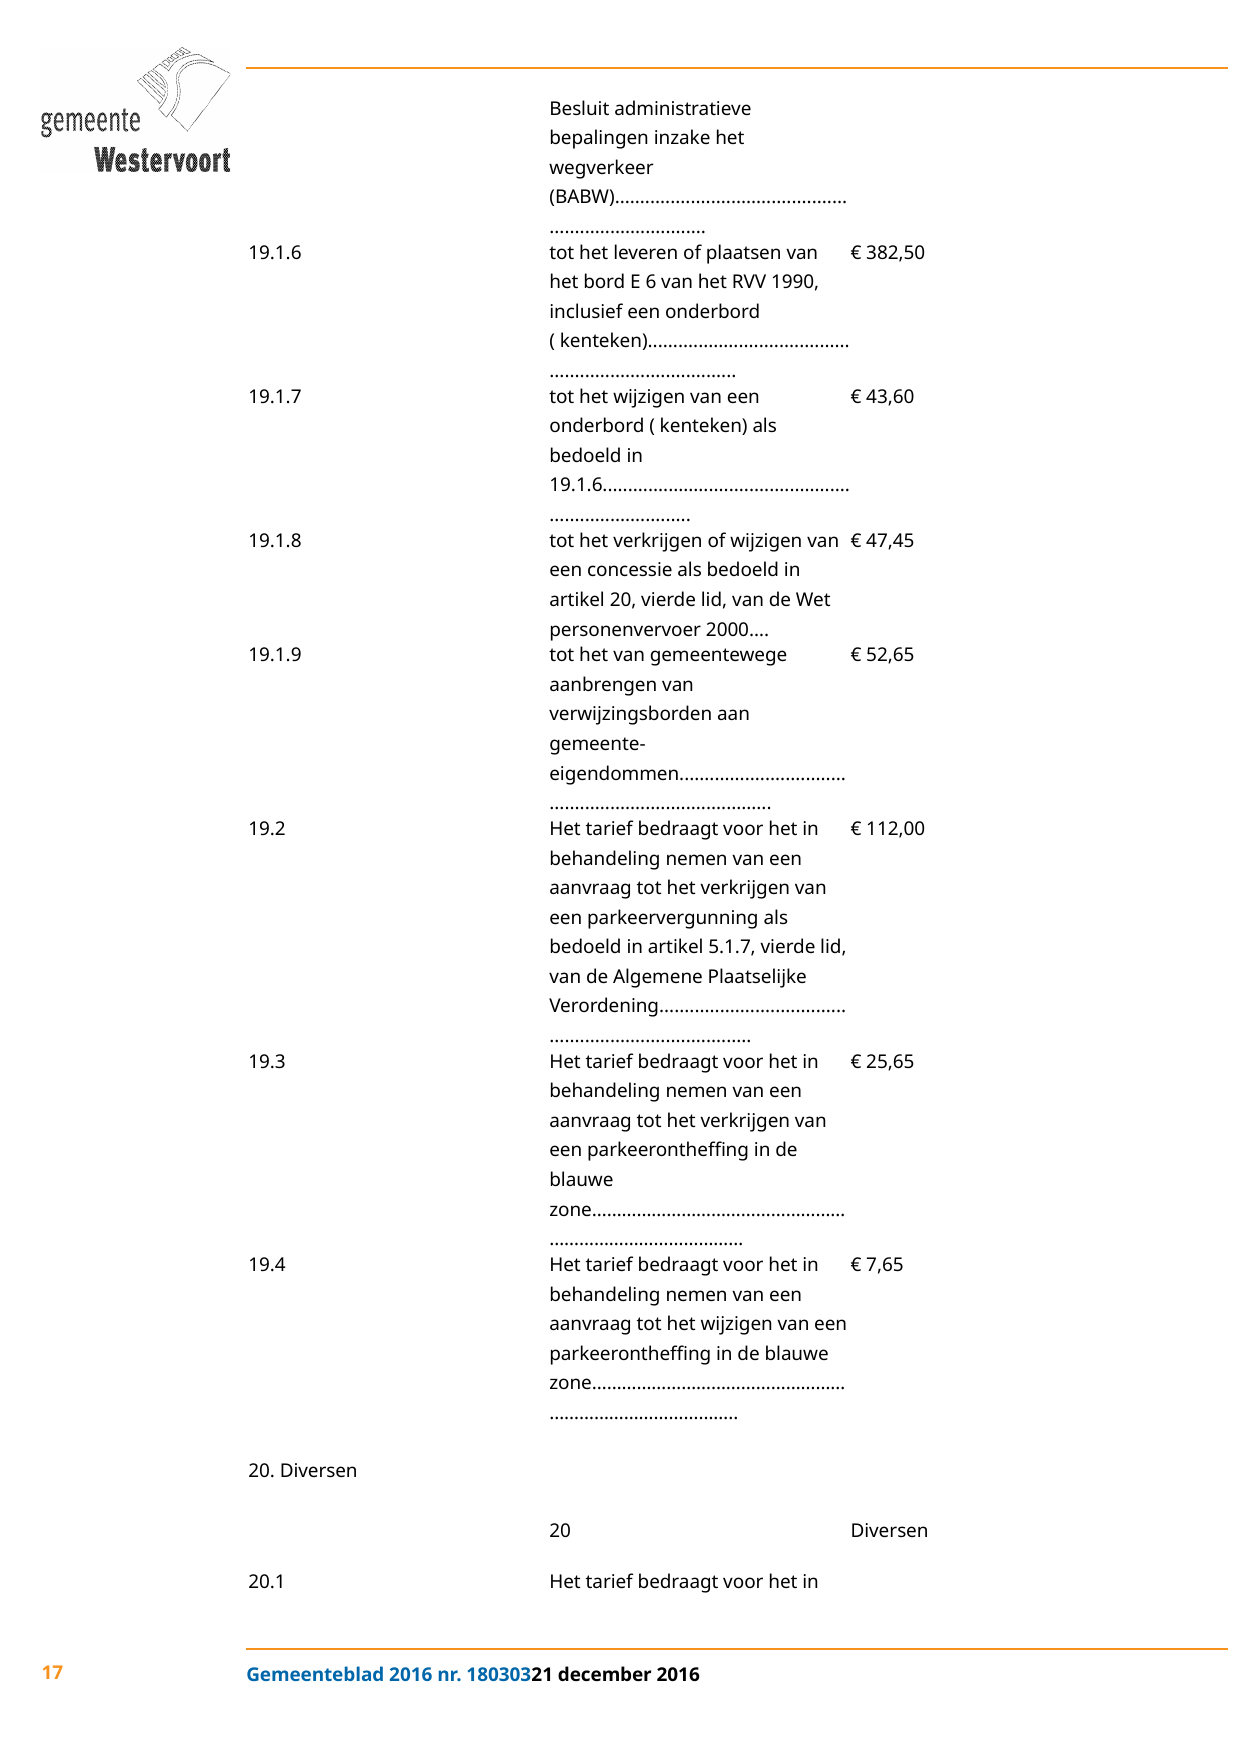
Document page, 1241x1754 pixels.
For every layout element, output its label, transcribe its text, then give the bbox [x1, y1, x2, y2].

table_cell 19.3 [248, 1048, 549, 1251]
table_header [248, 1517, 549, 1543]
table_header 20.1 [248, 1568, 549, 1594]
table_cell € 47,45 [850, 527, 1152, 641]
table_cell 19.1.8 [248, 527, 549, 641]
table_cell [850, 95, 1152, 239]
table_cell 19.1.9 [248, 641, 549, 815]
table_cell € 382,50 [850, 239, 1152, 383]
table_header Diversen [850, 1517, 1152, 1543]
table_cell Het tarief bedraagt voor het in behandeling nemen van een aanvraag tot het wijzigen van een parkeerontheffing in de blauwe zone…………………………………………………………………………….. [549, 1251, 850, 1425]
table_cell € 52,65 [850, 641, 1152, 815]
table_cell Het tarief bedraagt voor het in behandeling nemen van een aanvraag tot het verkrijgen van een parkeervergunning als bedoeld in artikel 5.1.7, vierde lid, van de Algemene Plaatselijke Verordening............................................................................. [549, 815, 850, 1048]
table_cell 19.1.6 [248, 239, 549, 383]
table_cell tot het verkrijgen of wijzigen van een concessie als bedoeld in artikel 20, vierde lid, van de Wet personenvervoer 2000…. [549, 527, 850, 641]
table_cell € 7,65 [850, 1251, 1152, 1425]
table_cell € 25,65 [850, 1048, 1152, 1251]
table_cell Besluit administratieve bepalingen inzake het wegverkeer (BABW)............................................................................. [549, 95, 850, 239]
table_cell € 43,60 [850, 383, 1152, 527]
table_cell [248, 95, 549, 239]
table_cell [248, 1543, 549, 1568]
table_cell tot het wijzigen van een onderbord ( kenteken) als bedoeld in 19.1.6............................................................................. [549, 383, 850, 527]
text 20. Diversen [248, 1458, 1152, 1483]
table_header [850, 1568, 1152, 1594]
picture [41, 47, 231, 172]
table_header Het tarief bedraagt voor het in [549, 1568, 850, 1594]
table_cell 19.2 [248, 815, 549, 1048]
table_cell Het tarief bedraagt voor het in behandeling nemen van een aanvraag tot het verkrijgen van een parkeerontheffing in de blauwe zone……………………………………………………………………………… [549, 1048, 850, 1251]
table_cell 19.1.7 [248, 383, 549, 527]
table_cell tot het leveren of plaatsen van het bord E 6 van het RVV 1990, inclusief een onderbord ( kenteken)............................................................................. [549, 239, 850, 383]
table_cell 19.4 [248, 1251, 549, 1425]
table_cell tot het van gemeentewege aanbrengen van verwijzingsborden aan gemeente-eigendommen............................................................................. [549, 641, 850, 815]
table_cell € 112,00 [850, 815, 1152, 1048]
table_header 20 [549, 1517, 850, 1543]
